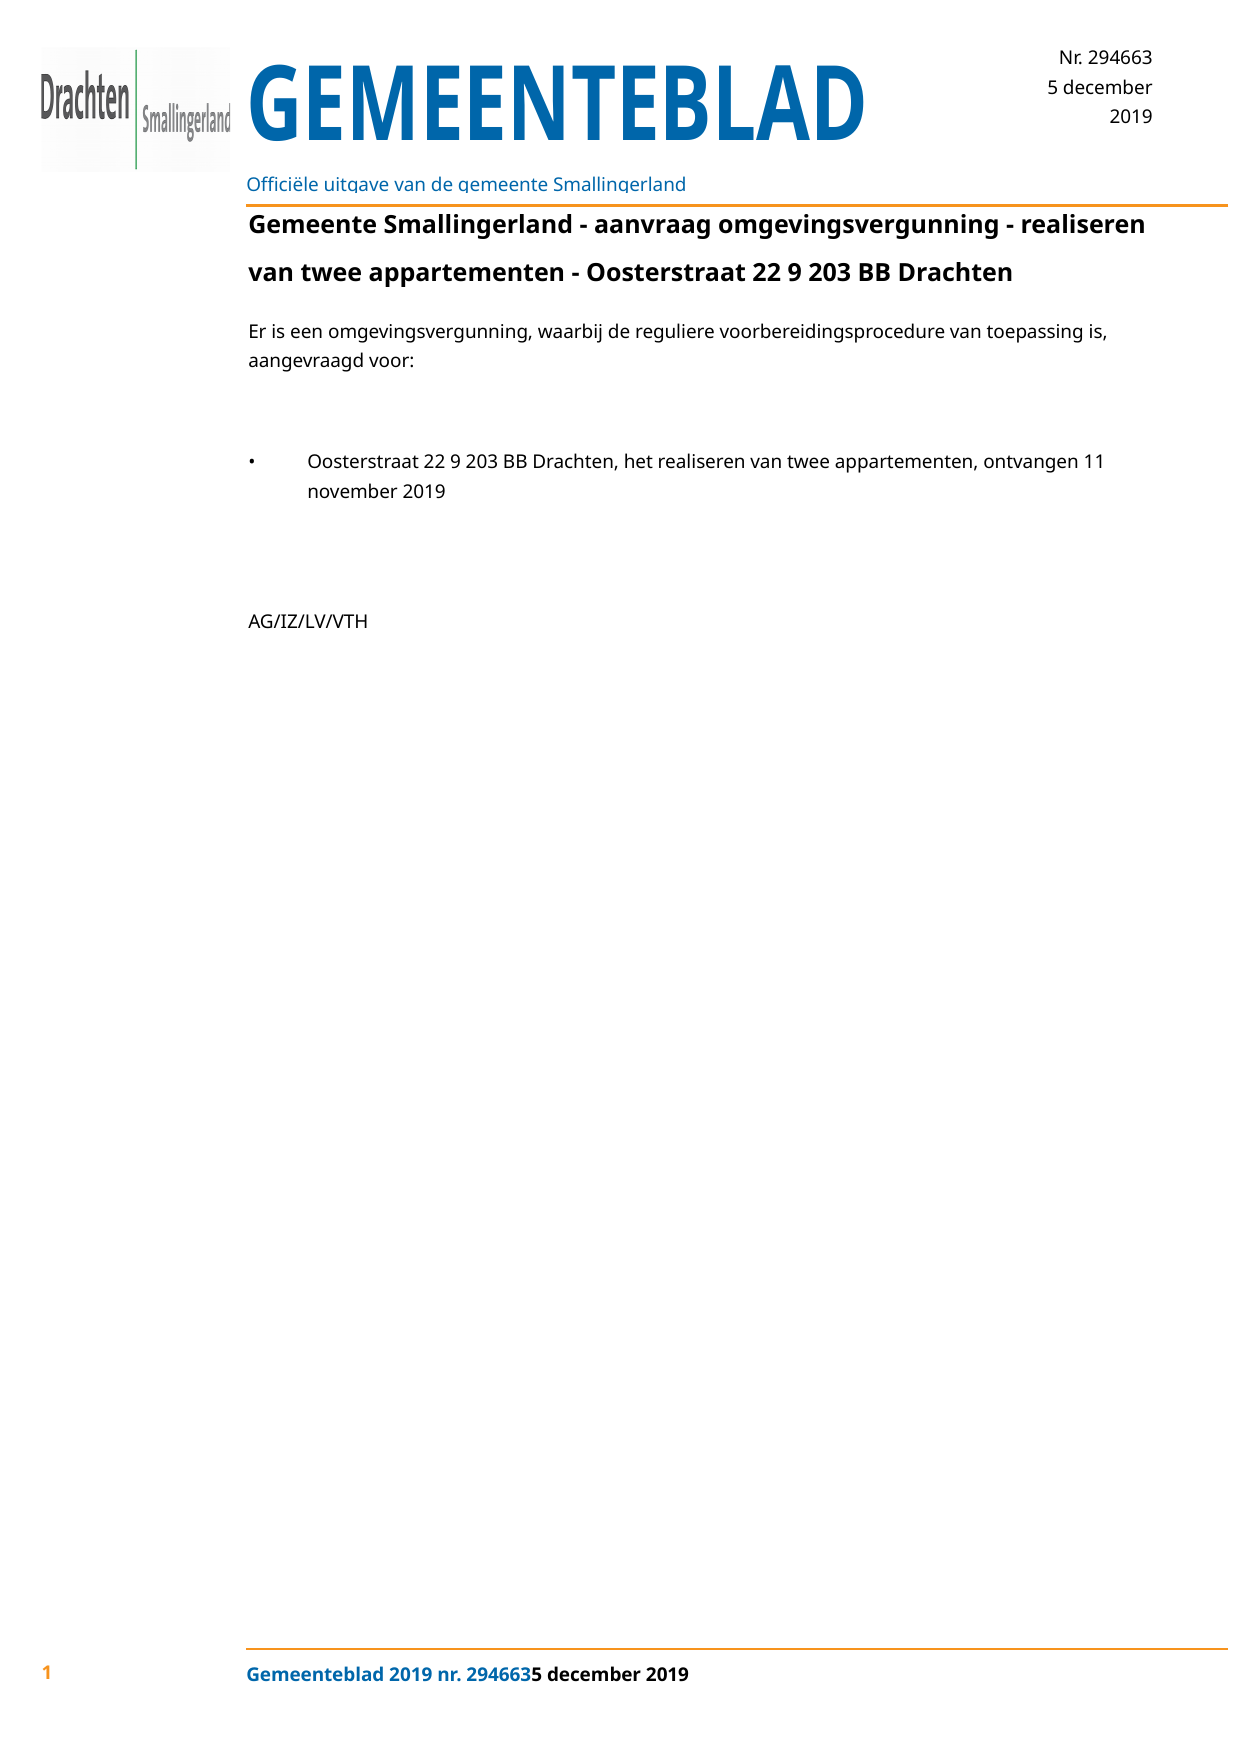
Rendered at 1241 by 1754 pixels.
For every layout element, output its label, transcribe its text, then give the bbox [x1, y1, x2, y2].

text Gemeente Smallingerland - aanvraag omgevingsvergunning - realiseren van twee appartementen - Oosterstraat 22 9 203 BB Drachten [248, 207, 1152, 288]
list Oosterstraat 22 9 203 BB Drachten, het realiseren van twee appartementen, ontvangen 11 november 2019 [248, 448, 1152, 504]
text AG/IZ/LV/VTH [248, 608, 1152, 634]
picture [41, 47, 231, 172]
text Er is een omgevingsvergunning, waarbij de reguliere voorbereidingsprocedure van toepassing is, aangevraagd voor: [248, 318, 1152, 373]
